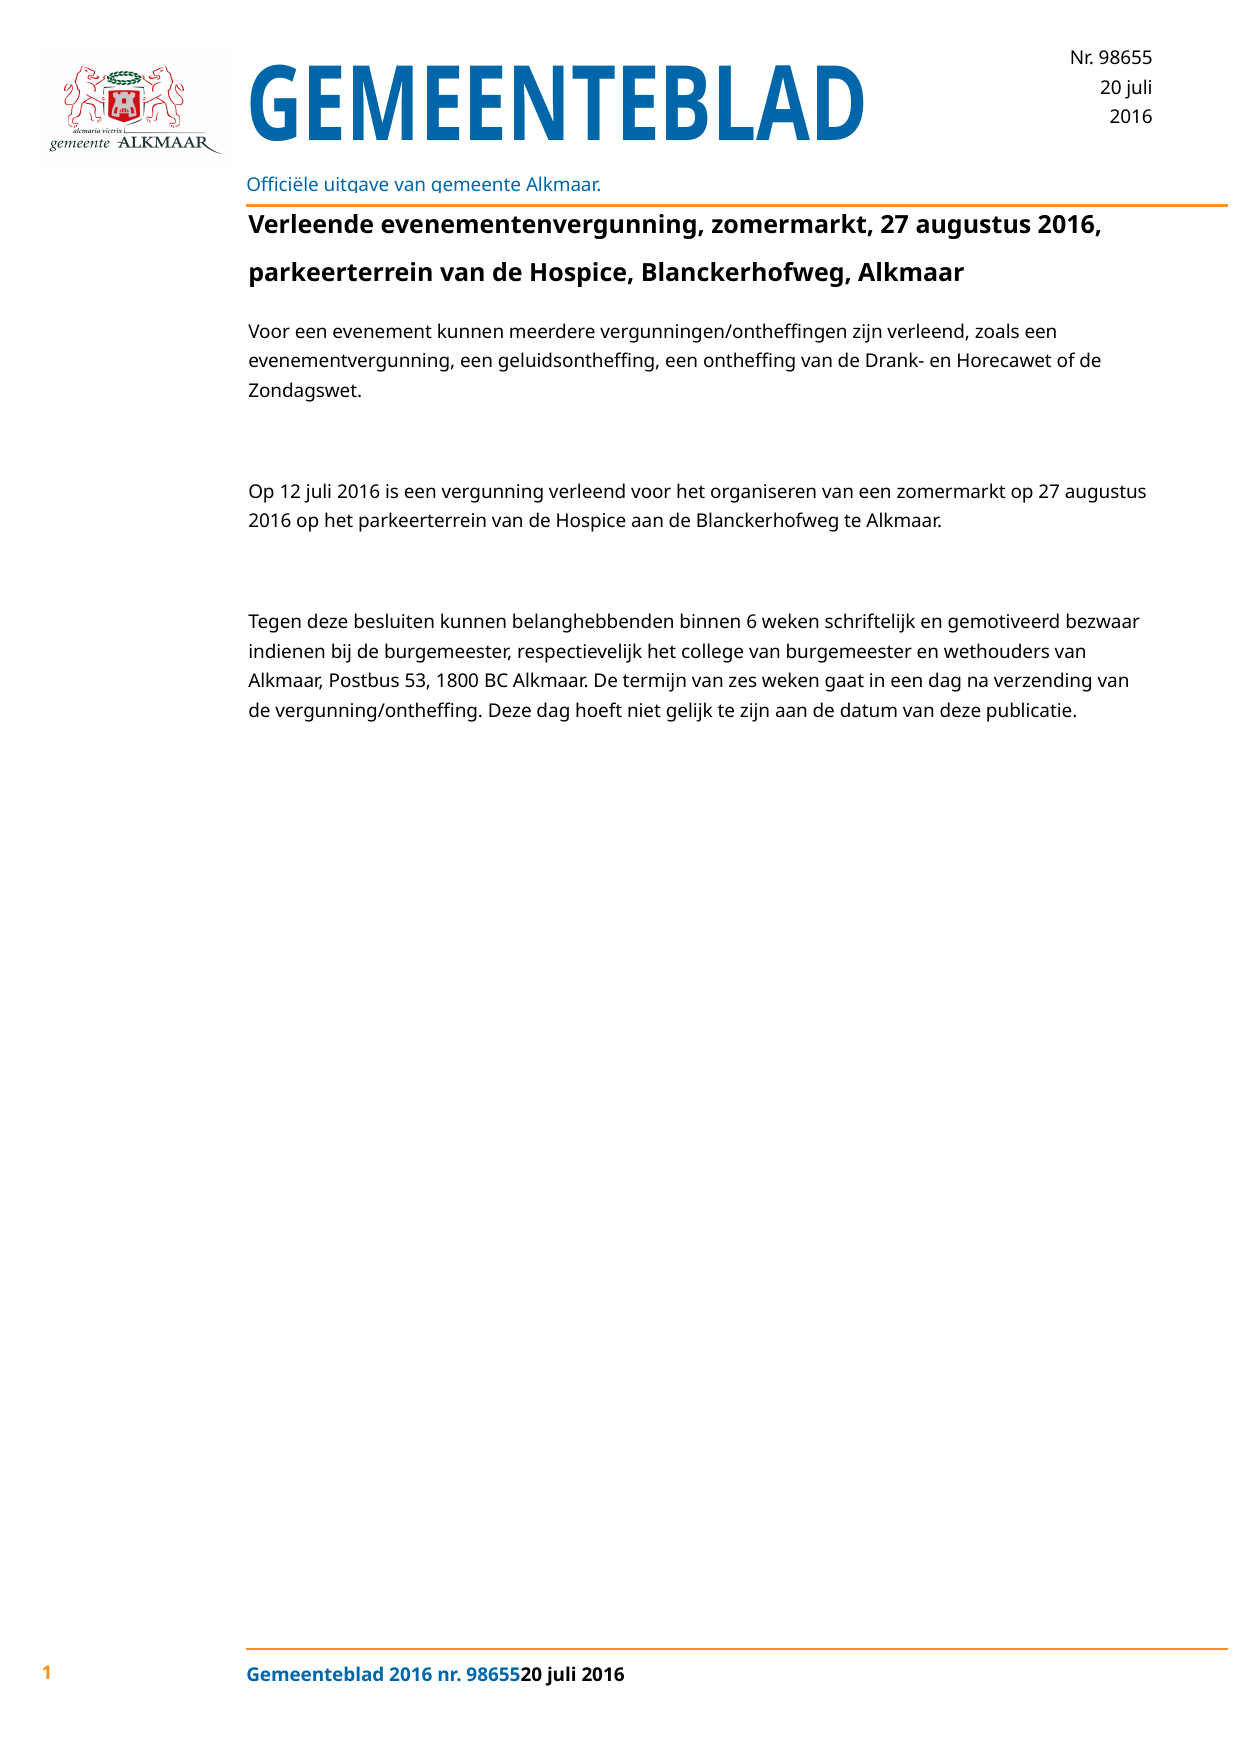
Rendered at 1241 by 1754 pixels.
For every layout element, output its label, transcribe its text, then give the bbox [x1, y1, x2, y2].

text Verleende evenementenvergunning, zomermarkt, 27 augustus 2016, parkeerterrein van de Hospice, Blanckerhofweg, Alkmaar [248, 207, 1152, 288]
text Tegen deze besluiten kunnen belanghebbenden binnen 6 weken schriftelijk en gemotiveerd bezwaar indienen bij de burgemeester, respectievelijk het college van burgemeester en wethouders van Alkmaar, Postbus 53, 1800 BC Alkmaar. De termijn van zes weken gaat in een dag na verzending van de vergunning/ontheffing. Deze dag hoeft niet gelijk te zijn aan de datum van deze publicatie. [248, 608, 1152, 723]
text Voor een evenement kunnen meerdere vergunningen/ontheffingen zijn verleend, zoals een evenementvergunning, een geluidsontheffing, een ontheffing van de Drank- en Horecawet of de Zondagswet. [248, 318, 1152, 403]
picture [41, 47, 231, 172]
text Op 12 juli 2016 is een vergunning verleend voor het organiseren van een zomermarkt op 27 augustus 2016 op het parkeerterrein van de Hospice aan de Blanckerhofweg te Alkmaar. [248, 478, 1152, 533]
